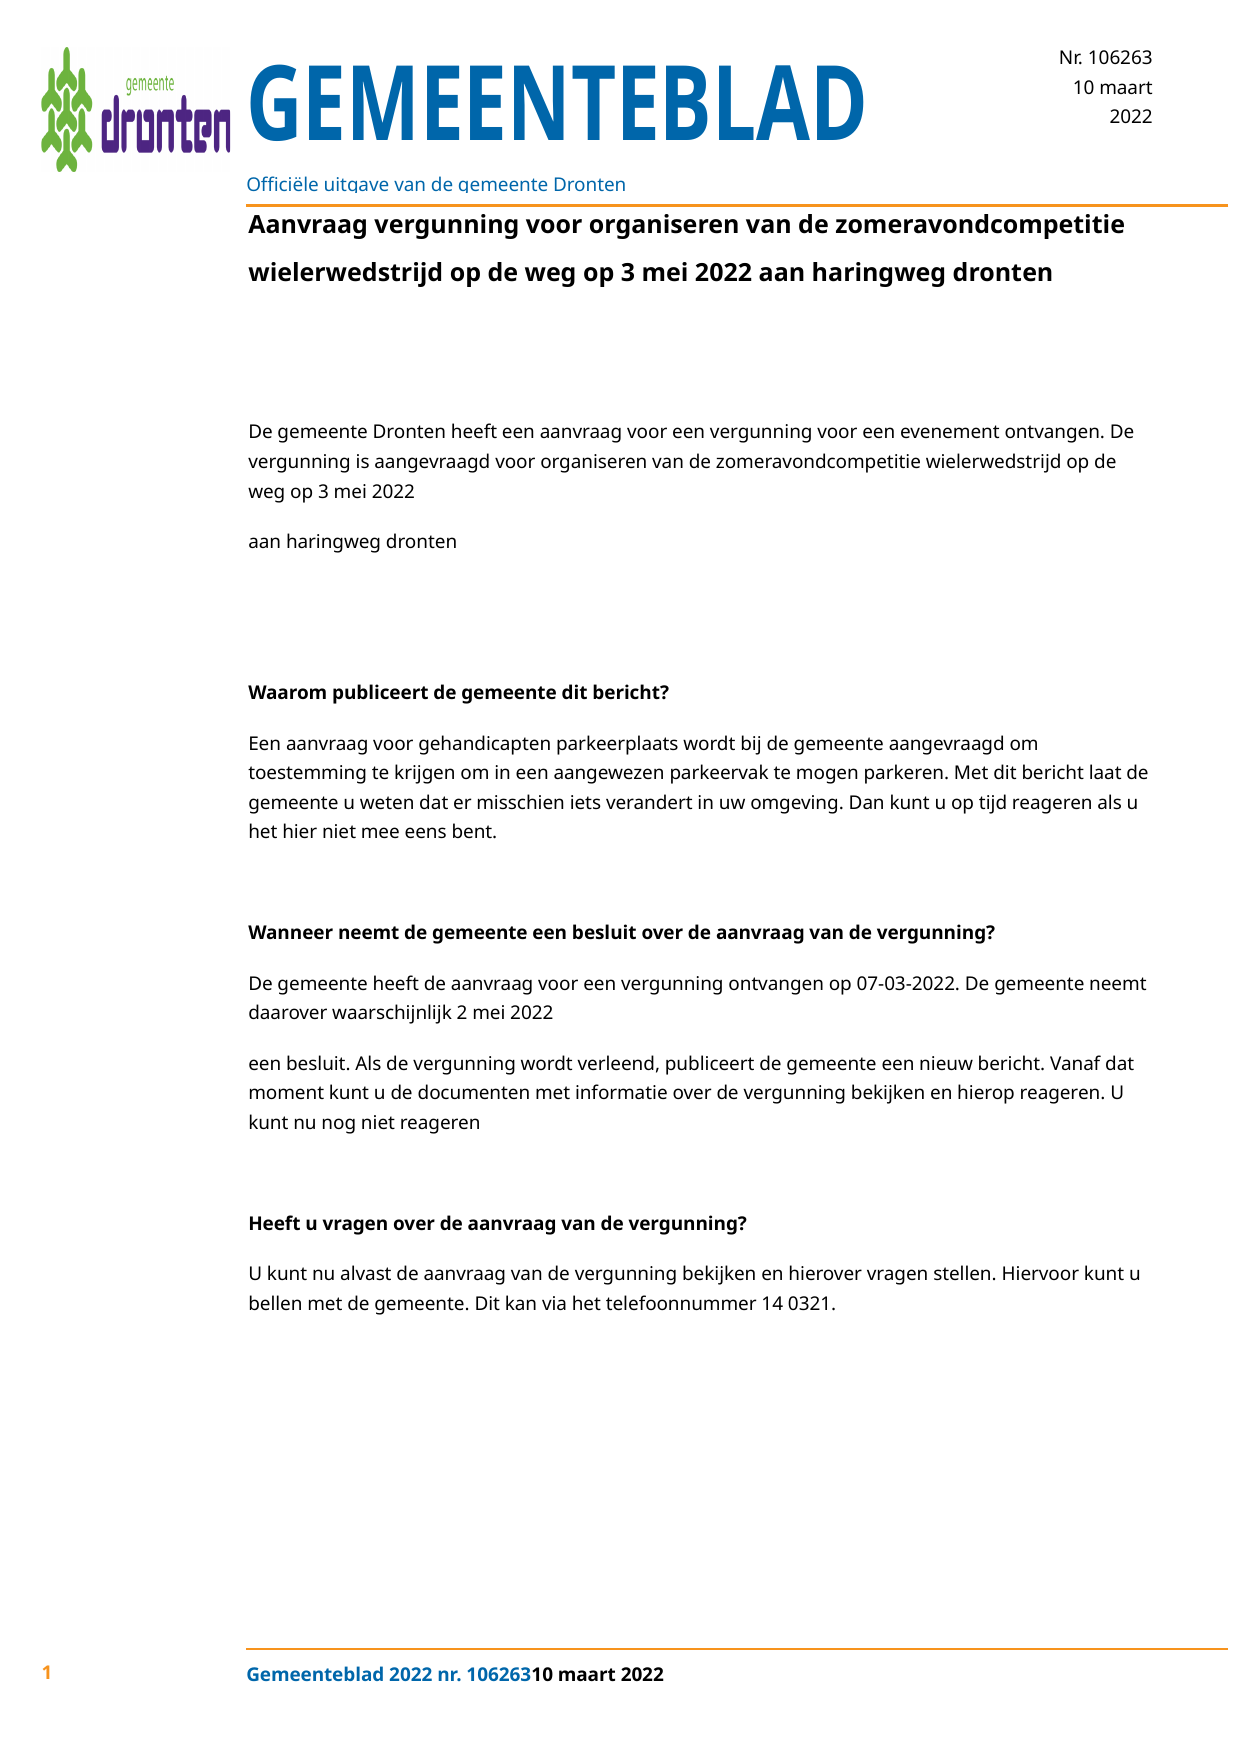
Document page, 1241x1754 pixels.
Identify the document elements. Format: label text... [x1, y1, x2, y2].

text aan haringweg dronten [248, 528, 1152, 554]
text een besluit. Als de vergunning wordt verleend, publiceert de gemeente een nieuw bericht. Vanaf dat moment kunt u de documenten met informatie over de vergunning bekijken en hierop reageren. U kunt nu nog niet reageren [248, 1050, 1152, 1135]
text U kunt nu alvast de aanvraag van de vergunning bekijken en hierover vragen stellen. Hiervoor kunt u bellen met de gemeente. Dit kan via het telefoonnummer 14 0321. [248, 1260, 1152, 1316]
text Wanneer neemt de gemeente een besluit over de aanvraag van de vergunning? [248, 919, 1152, 945]
text De gemeente Dronten heeft een aanvraag voor een vergunning voor een evenement ontvangen. De vergunning is aangevraagd voor organiseren van de zomeravondcompetitie wielerwedstrijd op de weg op 3 mei 2022 [248, 419, 1152, 504]
text Waarom publiceert de gemeente dit bericht? [248, 679, 1152, 705]
picture [41, 47, 231, 172]
text Aanvraag vergunning voor organiseren van de zomeravondcompetitie wielerwedstrijd op de weg op 3 mei 2022 aan haringweg dronten [248, 207, 1152, 288]
text De gemeente heeft de aanvraag voor een vergunning ontvangen op 07-03-2022. De gemeente neemt daarover waarschijnlijk 2 mei 2022 [248, 970, 1152, 1025]
text Heeft u vragen over de aanvraag van de vergunning? [248, 1210, 1152, 1236]
text Een aanvraag voor gehandicapten parkeerplaats wordt bij de gemeente aangevraagd om toestemming te krijgen om in een aangewezen parkeervak te mogen parkeren. Met dit bericht laat de gemeente u weten dat er misschien iets verandert in uw omgeving. Dan kunt u op tijd reageren als u het hier niet mee eens bent. [248, 730, 1152, 844]
